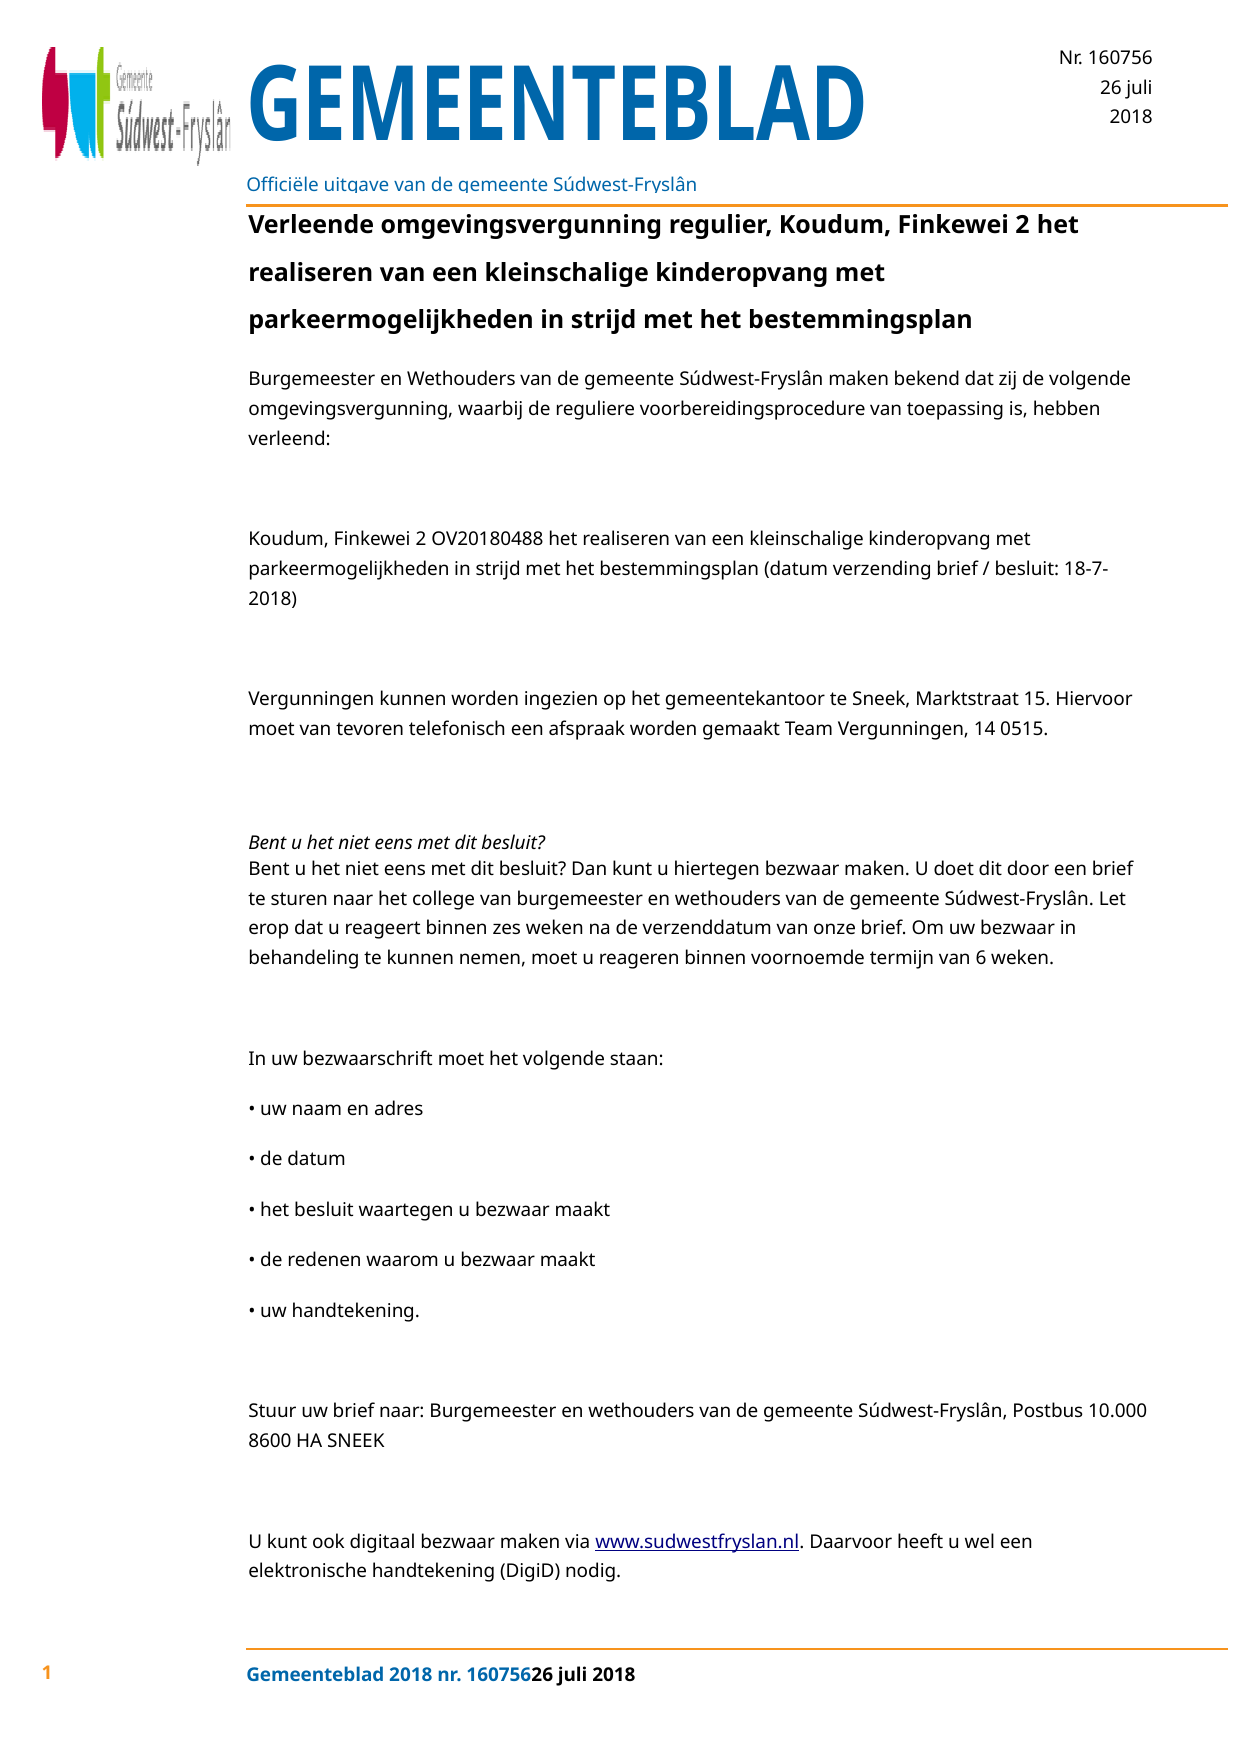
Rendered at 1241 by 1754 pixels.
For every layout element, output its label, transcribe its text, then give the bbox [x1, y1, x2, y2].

text U kunt ook digitaal bezwaar maken via www.sudwestfryslan.nl. Daarvoor heeft u wel een elektronische handtekening (DigiD) nodig. [248, 1528, 1152, 1583]
text • de redenen waarom u bezwaar maakt [248, 1246, 1152, 1272]
text Burgemeester en Wethouders van de gemeente Súdwest-Fryslân maken bekend dat zij de volgende omgevingsvergunning, waarbij de reguliere voorbereidingsprocedure van toepassing is, hebben verleend: [248, 366, 1152, 450]
text Bent u het niet eens met dit besluit? Dan kunt u hiertegen bezwaar maken. U doet dit door een brief te sturen naar het college van burgemeester en wethouders van de gemeente Súdwest-Fryslân. Let erop dat u reageert binnen zes weken na de verzenddatum van onze brief. Om uw bezwaar in behandeling te kunnen nemen, moet u reageren binnen voornoemde termijn van 6 weken. [248, 855, 1152, 970]
text Verleende omgevingsvergunning regulier, Koudum, Finkewei 2 het realiseren van een kleinschalige kinderopvang met parkeermogelijkheden in strijd met het bestemmingsplan [248, 207, 1152, 336]
text Koudum, Finkewei 2 OV20180488 het realiseren van een kleinschalige kinderopvang met parkeermogelijkheden in strijd met het bestemmingsplan (datum verzending brief / besluit: 18-7-2018) [248, 526, 1152, 610]
picture [41, 47, 231, 172]
text Stuur uw brief naar: Burgemeester en wethouders van de gemeente Súdwest-Fryslân, Postbus 10.000 8600 HA SNEEK [248, 1398, 1152, 1453]
text Vergunningen kunnen worden ingezien op het gemeentekantoor te Sneek, Marktstraat 15. Hiervoor moet van tevoren telefonisch een afspraak worden gemaakt Team Vergunningen, 14 0515. [248, 686, 1152, 741]
text Bent u het niet eens met dit besluit? [248, 829, 1152, 855]
text • uw naam en adres [248, 1095, 1152, 1121]
text • het besluit waartegen u bezwaar maakt [248, 1196, 1152, 1222]
text In uw bezwaarschrift moet het volgende staan: [248, 1045, 1152, 1071]
text • uw handtekening. [248, 1297, 1152, 1323]
text • de datum [248, 1146, 1152, 1171]
